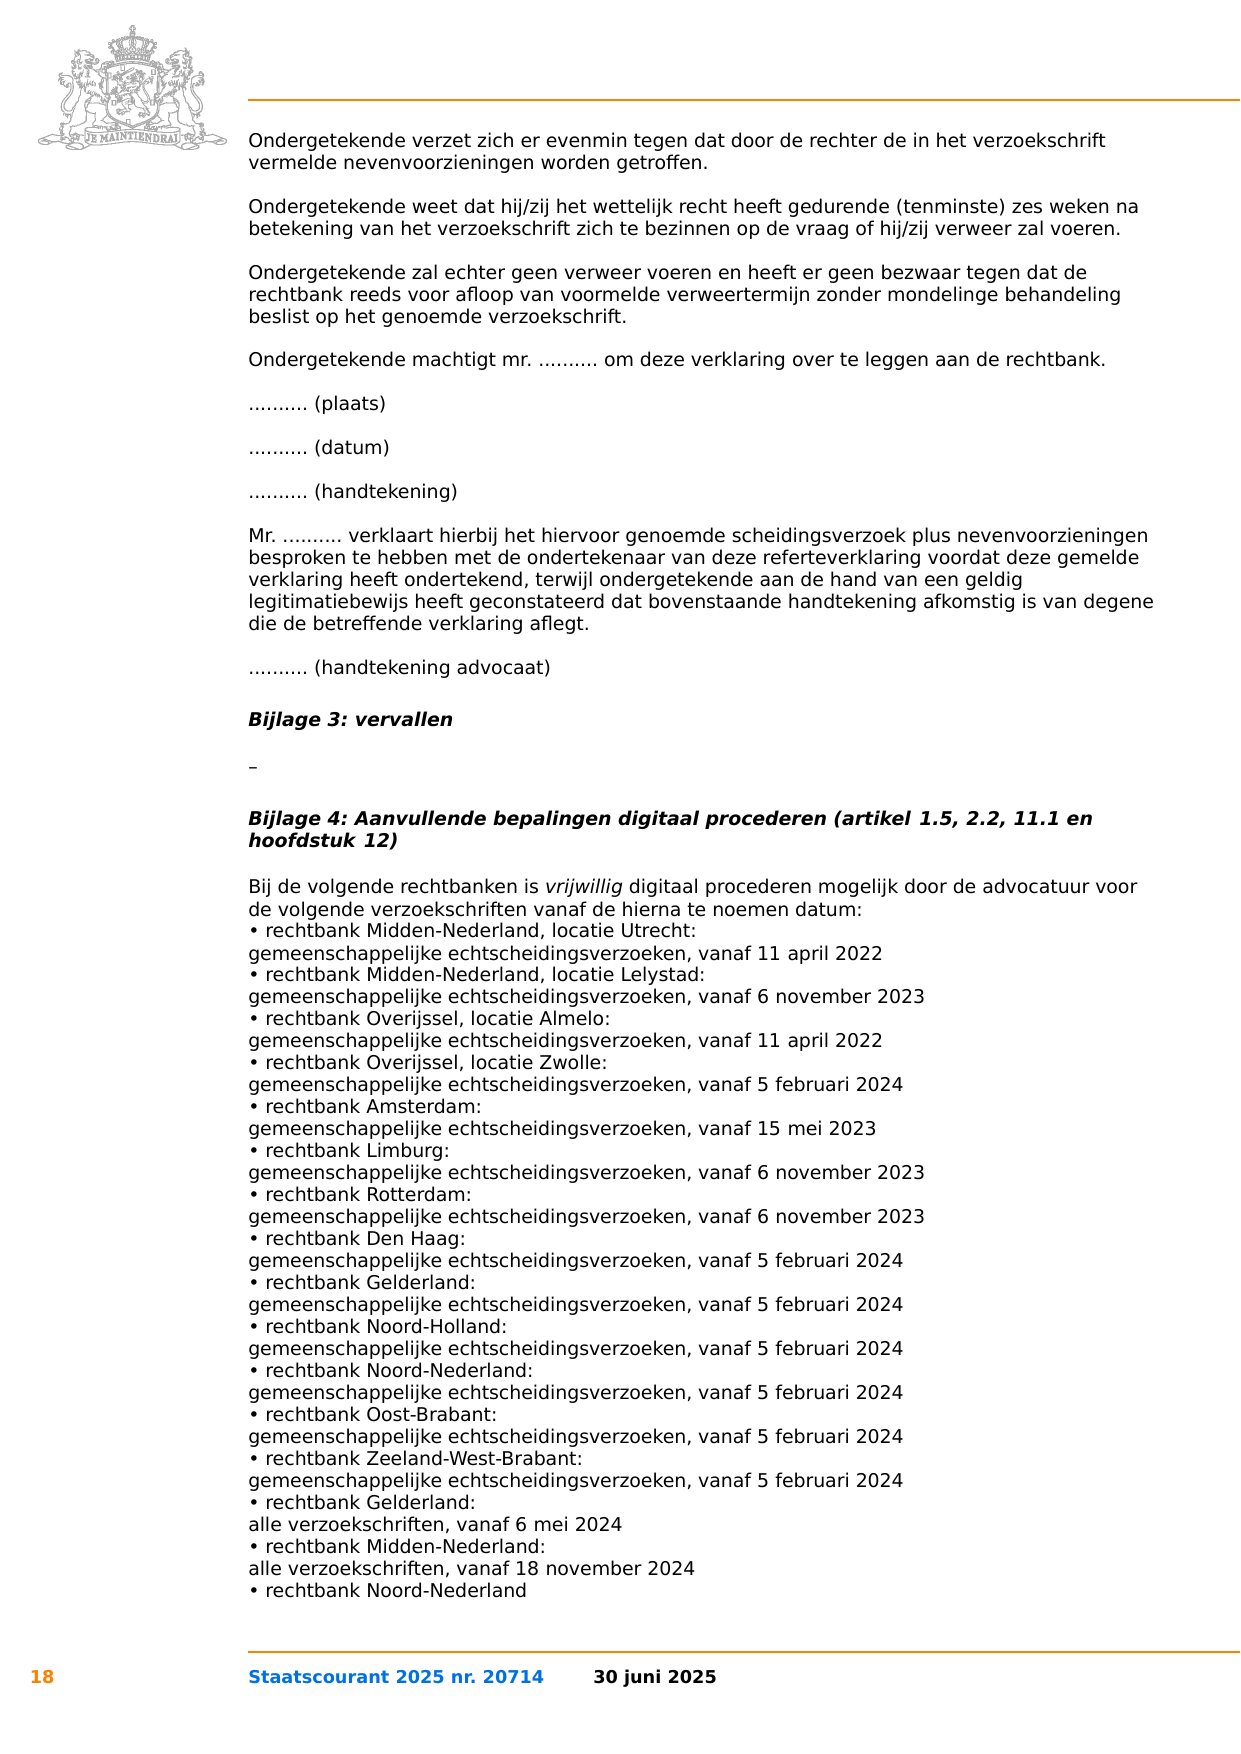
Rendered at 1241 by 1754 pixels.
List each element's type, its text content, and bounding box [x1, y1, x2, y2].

text • rechtbank Midden-Nederland: [248, 1536, 1163, 1558]
text gemeenschappelijke echtscheidingsverzoeken, vanaf 6 november 2023 [248, 1162, 1163, 1184]
text gemeenschappelijke echtscheidingsverzoeken, vanaf 15 mei 2023 [248, 1118, 1163, 1140]
text Ondergetekende machtigt mr. .......... om deze verklaring over te leggen aan de rechtbank. [248, 349, 1163, 371]
text • rechtbank Amsterdam: [248, 1096, 1163, 1118]
text Ondergetekende weet dat hij/zij het wettelijk recht heeft gedurende (tenminste) zes weken na betekening van het verzoekschrift zich te bezinnen op de vraag of hij/zij verweer zal voeren. [248, 196, 1163, 240]
text gemeenschappelijke echtscheidingsverzoeken, vanaf 5 februari 2024 [248, 1338, 1163, 1360]
text alle verzoekschriften, vanaf 18 november 2024 [248, 1558, 1163, 1580]
text .......... (plaats) [248, 393, 1163, 415]
picture [38, 25, 227, 150]
text • rechtbank Midden-Nederland, locatie Lelystad: [248, 964, 1163, 986]
text alle verzoekschriften, vanaf 6 mei 2024 [248, 1514, 1163, 1536]
text • rechtbank Noord-Nederland [248, 1580, 1163, 1602]
text gemeenschappelijke echtscheidingsverzoeken, vanaf 5 februari 2024 [248, 1426, 1163, 1448]
subtitle Bijlage 3: vervallen [248, 708, 1163, 731]
text • rechtbank Overijssel, locatie Almelo: [248, 1008, 1163, 1030]
text Ondergetekende verzet zich er evenmin tegen dat door de rechter de in het verzoekschrift vermelde nevenvoorzieningen worden getroffen. [248, 130, 1163, 174]
text gemeenschappelijke echtscheidingsverzoeken, vanaf 5 februari 2024 [248, 1382, 1163, 1404]
text Ondergetekende zal echter geen verweer voeren en heeft er geen bezwaar tegen dat de rechtbank reeds voor afloop van voormelde verweertermijn zonder mondelinge behandeling beslist op het genoemde verzoekschrift. [248, 262, 1163, 327]
text • rechtbank Rotterdam: [248, 1184, 1163, 1206]
text Bij de volgende rechtbanken is vrijwillig digitaal procederen mogelijk door de advocatuur voor de volgende verzoekschriften vanaf de hierna te noemen datum: [248, 876, 1163, 920]
text gemeenschappelijke echtscheidingsverzoeken, vanaf 5 februari 2024 [248, 1294, 1163, 1316]
text gemeenschappelijke echtscheidingsverzoeken, vanaf 5 februari 2024 [248, 1074, 1163, 1096]
text gemeenschappelijke echtscheidingsverzoeken, vanaf 6 november 2023 [248, 1206, 1163, 1228]
text • rechtbank Gelderland: [248, 1492, 1163, 1514]
text .......... (handtekening advocaat) [248, 657, 1163, 678]
text gemeenschappelijke echtscheidingsverzoeken, vanaf 11 april 2022 [248, 942, 1163, 964]
text gemeenschappelijke echtscheidingsverzoeken, vanaf 5 februari 2024 [248, 1470, 1163, 1492]
text .......... (datum) [248, 437, 1163, 459]
text • rechtbank Noord-Holland: [248, 1316, 1163, 1338]
text gemeenschappelijke echtscheidingsverzoeken, vanaf 5 februari 2024 [248, 1250, 1163, 1272]
text gemeenschappelijke echtscheidingsverzoeken, vanaf 11 april 2022 [248, 1030, 1163, 1052]
text – [248, 756, 1163, 777]
text • rechtbank Gelderland: [248, 1272, 1163, 1294]
text • rechtbank Den Haag: [248, 1228, 1163, 1250]
subtitle Bijlage 4: Aanvullende bepalingen digitaal procederen (artikel 1.5, 2.2, 11.1 en hoofdstuk 12) [248, 807, 1163, 851]
text Mr. .......... verklaart hierbij het hiervoor genoemde scheidingsverzoek plus nevenvoorzieningen besproken te hebben met de ondertekenaar van deze referteverklaring voordat deze gemelde verklaring heeft ondertekend, terwijl ondergetekende aan de hand van een geldig legitimatiebewijs heeft geconstateerd dat bovenstaande handtekening afkomstig is van degene die de betreffende verklaring aflegt. [248, 525, 1163, 635]
text • rechtbank Midden-Nederland, locatie Utrecht: [248, 920, 1163, 942]
text gemeenschappelijke echtscheidingsverzoeken, vanaf 6 november 2023 [248, 986, 1163, 1008]
text • rechtbank Zeeland-West-Brabant: [248, 1448, 1163, 1470]
text • rechtbank Overijssel, locatie Zwolle: [248, 1052, 1163, 1074]
text • rechtbank Oost-Brabant: [248, 1404, 1163, 1426]
text .......... (handtekening) [248, 481, 1163, 503]
text • rechtbank Noord-Nederland: [248, 1360, 1163, 1382]
text • rechtbank Limburg: [248, 1140, 1163, 1162]
